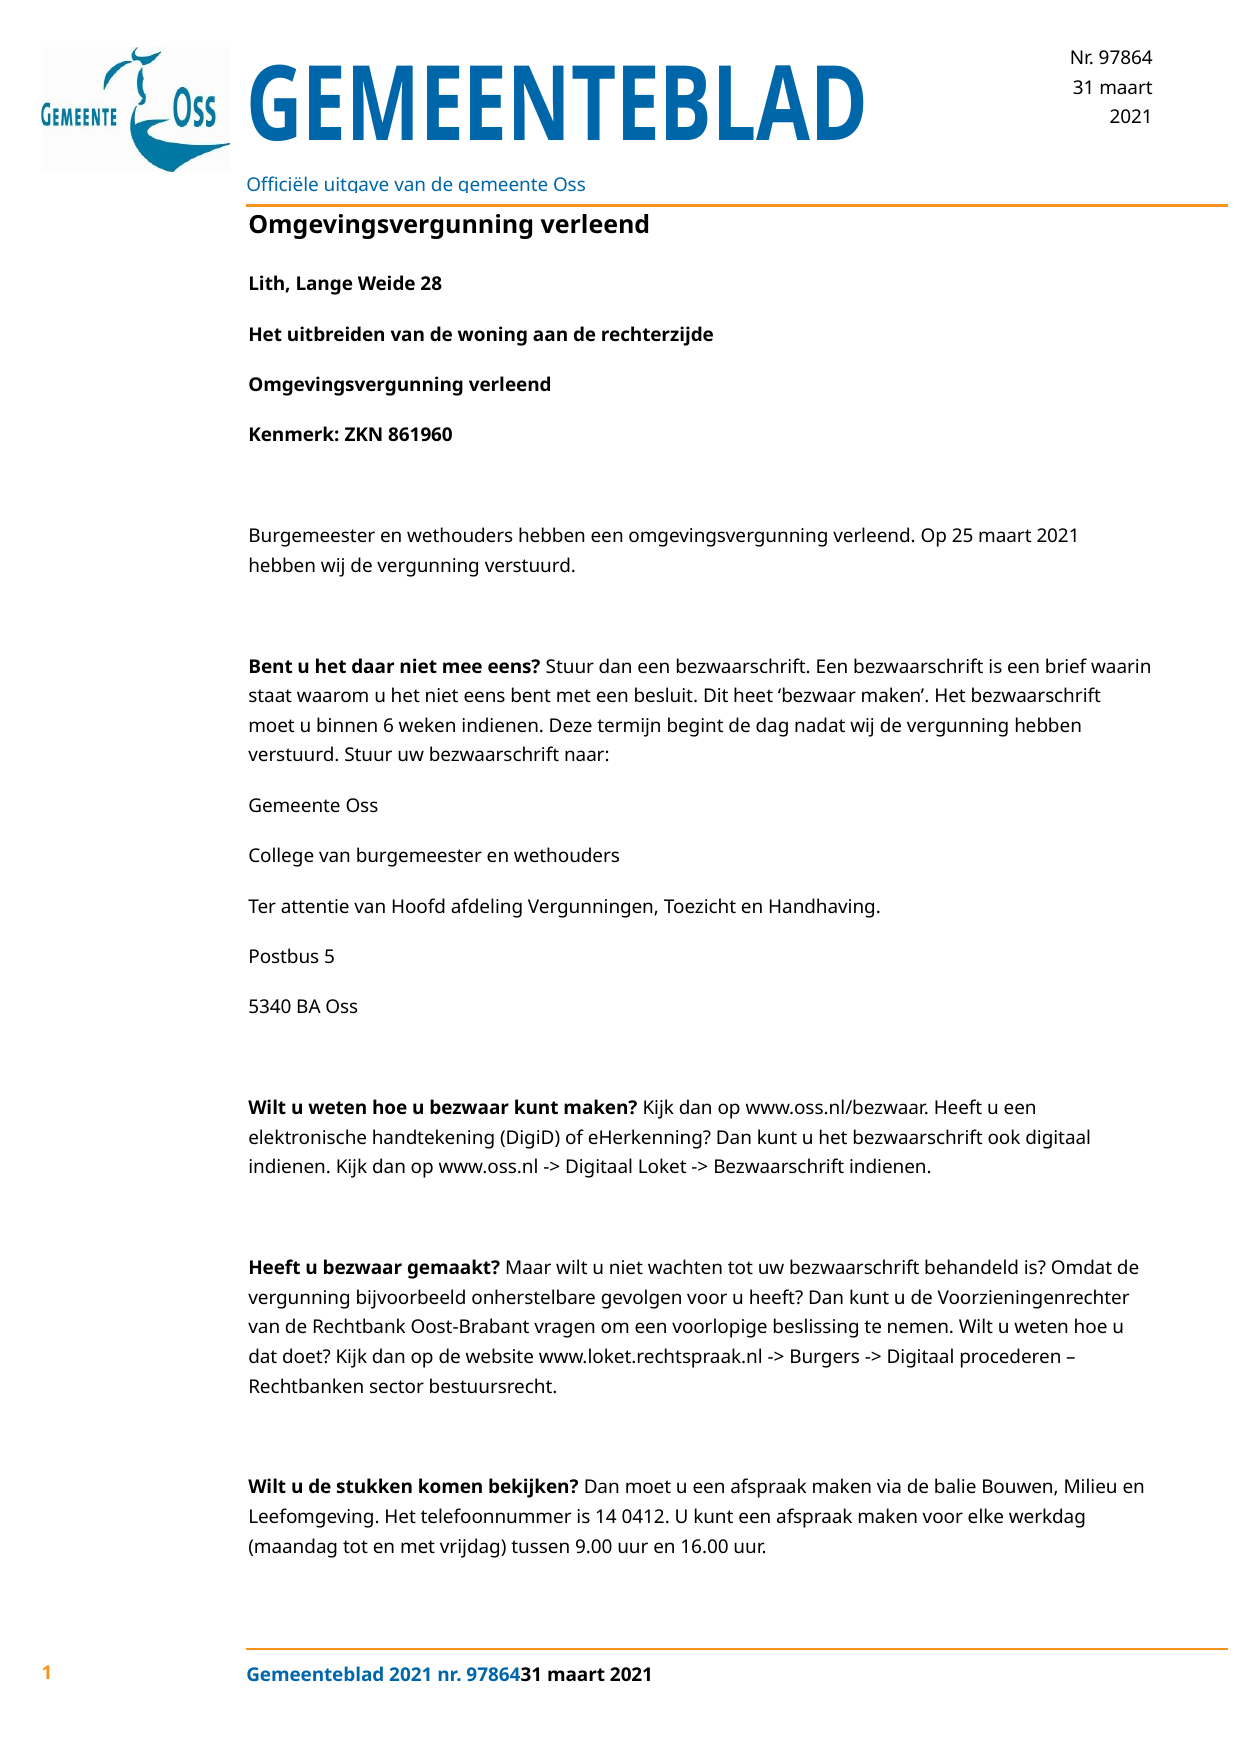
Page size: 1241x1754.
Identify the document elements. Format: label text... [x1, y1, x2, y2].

text College van burgemeester en wethouders [248, 842, 1152, 868]
picture [41, 47, 231, 172]
text 5340 BA Oss [248, 994, 1152, 1019]
text Omgevingsvergunning verleend [248, 207, 1152, 241]
text Kenmerk: ZKN 861960 [248, 422, 1152, 447]
text Bent u het daar niet mee eens? Stuur dan een bezwaarschrift. Een bezwaarschrift is een brief waarin staat waarom u het niet eens bent met een besluit. Dit heet ‘bezwaar maken’. Het bezwaarschrift moet u binnen 6 weken indienen. Deze termijn begint de dag nadat wij de vergunning hebben verstuurd. Stuur uw bezwaarschrift naar: [248, 653, 1152, 767]
text Lith, Lange Weide 28 [248, 270, 1152, 296]
text Wilt u de stukken komen bekijken? Dan moet u een afspraak maken via de balie Bouwen, Milieu en Leefomgeving. Het telefoonnummer is 14 0412. U kunt een afspraak maken voor elke werkdag (maandag tot en met vrijdag) tussen 9.00 uur en 16.00 uur. [248, 1474, 1152, 1558]
text Postbus 5 [248, 943, 1152, 969]
text Heeft u bezwaar gemaakt? Maar wilt u niet wachten tot uw bezwaarschrift behandeld is? Omdat de vergunning bijvoorbeeld onherstelbare gevolgen voor u heeft? Dan kunt u de Voorzieningenrechter van de Rechtbank Oost-Brabant vragen om een voorlopige beslissing te nemen. Wilt u weten hoe u dat doet? Kijk dan op de website www.loket.rechtspraak.nl -> Burgers -> Digitaal procederen – Rechtbanken sector bestuursrecht. [248, 1254, 1152, 1398]
text Gemeente Oss [248, 792, 1152, 818]
text Het uitbreiden van de woning aan de rechterzijde [248, 321, 1152, 346]
text Omgevingsvergunning verleend [248, 371, 1152, 397]
text Ter attentie van Hoofd afdeling Vergunningen, Toezicht en Handhaving. [248, 893, 1152, 918]
text Burgemeester en wethouders hebben een omgevingsvergunning verleend. Op 25 maart 2021 hebben wij de vergunning verstuurd. [248, 522, 1152, 578]
text Wilt u weten hoe u bezwaar kunt maken? Kijk dan op www.oss.nl/bezwaar. Heeft u een elektronische handtekening (DigiD) of eHerkenning? Dan kunt u het bezwaarschrift ook digitaal indienen. Kijk dan op www.oss.nl -> Digitaal Loket -> Bezwaarschrift indienen. [248, 1094, 1152, 1179]
